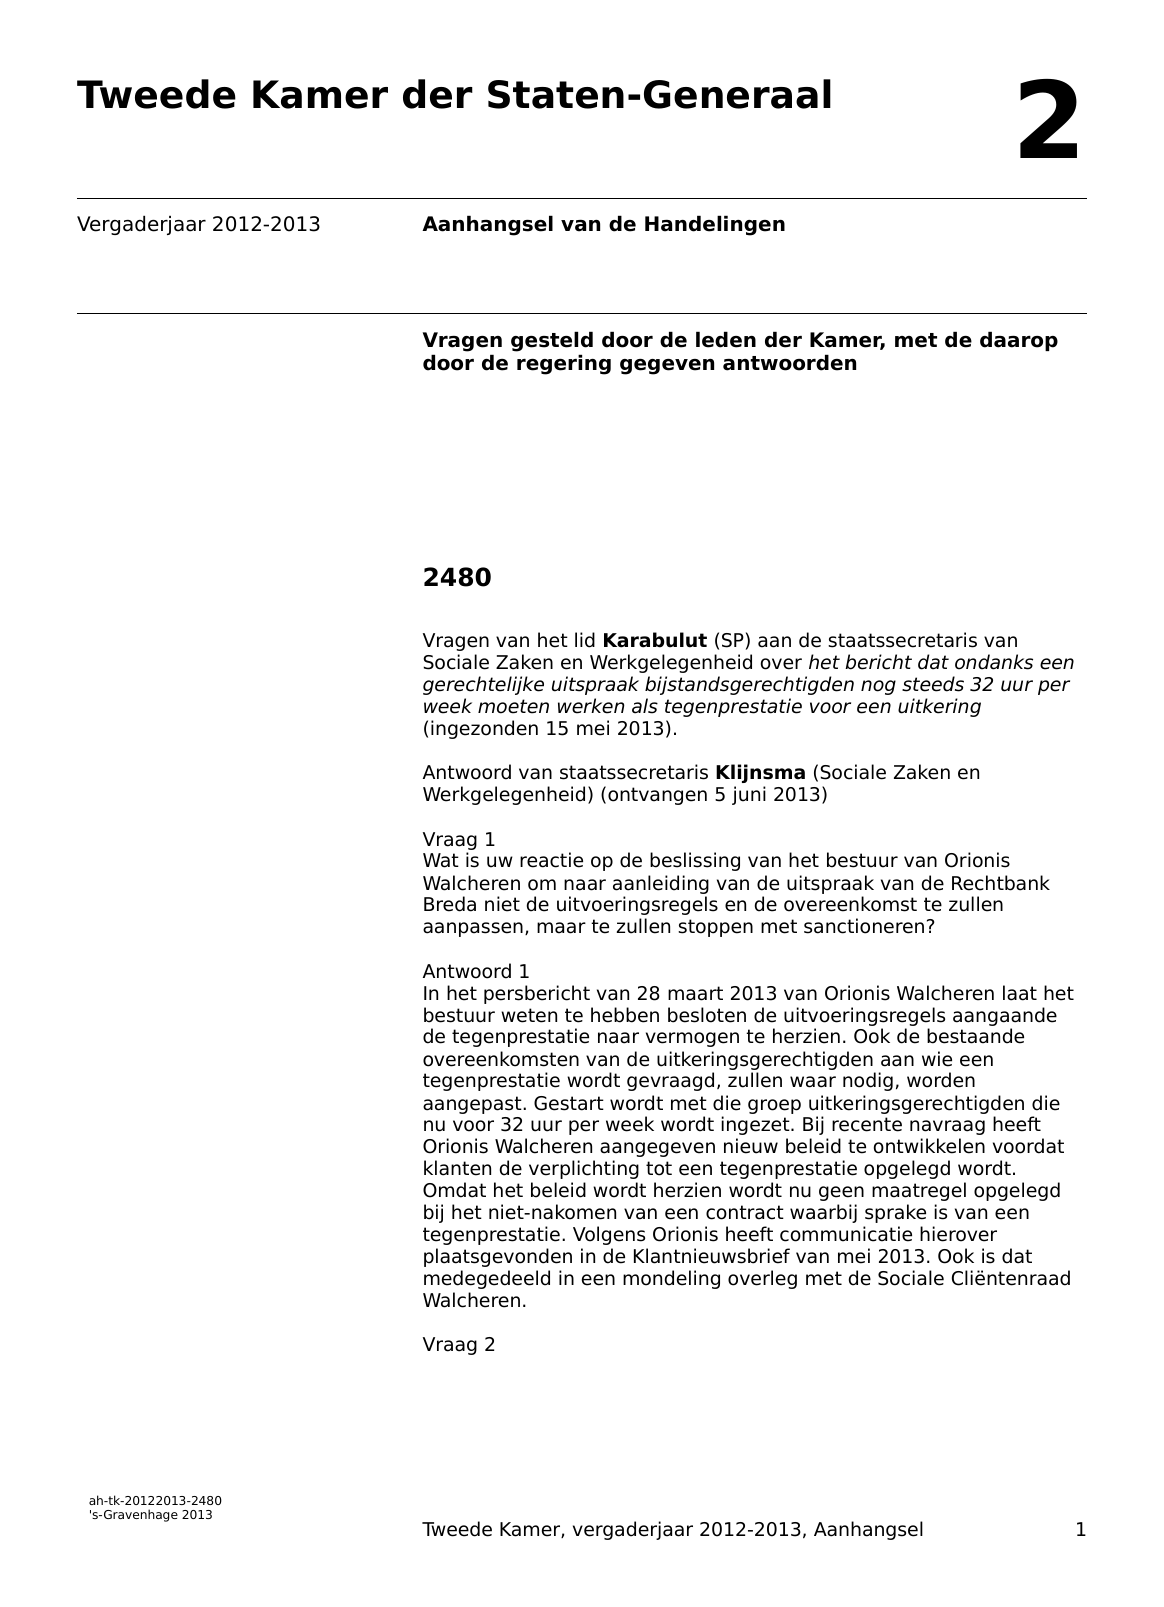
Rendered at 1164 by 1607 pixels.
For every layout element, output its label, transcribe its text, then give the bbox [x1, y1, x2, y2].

text 2480 [422, 563, 1087, 592]
text Antwoord van staatssecretaris Klijnsma (Sociale Zaken en Werkgelegenheid) (ontvangen 5 juni 2013) [422, 762, 1087, 806]
text Vragen van het lid Karabulut (SP) aan de staatssecretaris van Sociale Zaken en Werkgelegenheid over het bericht dat ondanks een gerechtelijke uitspraak bijstandsgerechtigden nog steeds 32 uur per week moeten werken als tegenprestatie voor een uitkering (ingezonden 15 mei 2013). [422, 630, 1087, 740]
table_header Tweede Kamer der Staten-Generaal [77, 59, 886, 198]
text In het persbericht van 28 maart 2013 van Orionis Walcheren laat het bestuur weten te hebben besloten de uitvoeringsregels aangaande de tegenprestatie naar vermogen te herzien. Ook de bestaande overeenkomsten van de uitkeringsgerechtigden aan wie een tegenprestatie wordt gevraagd, zullen waar nodig, worden aangepast. Gestart wordt met die groep uitkeringsgerechtigden die nu voor 32 uur per week wordt ingezet. Bij recente navraag heeft Orionis Walcheren aangegeven nieuw beleid te ontwikkelen voordat klanten de verplichting tot een tegenprestatie opgelegd wordt. Omdat het beleid wordt herzien wordt nu geen maatregel opgelegd bij het niet-nakomen van een contract waarbij sprake is van een tegenprestatie. Volgens Orionis heeft communicatie hierover plaatsgevonden in de Klantnieuwsbrief van mei 2013. Ook is dat medegedeeld in een mondeling overleg met de Sociale Cliëntenraad Walcheren. [422, 982, 1087, 1312]
table_cell Aanhangsel van de Handelingen [422, 199, 1087, 313]
text Vraag 1 [422, 828, 1087, 850]
text Wat is uw reactie op de beslissing van het bestuur van Orionis Walcheren om naar aanleiding van de uitspraak van de Rechtbank Breda niet de uitvoeringsregels en de overeenkomst te zullen aanpassen, maar te zullen stoppen met sanctioneren? [422, 850, 1087, 938]
text 's-Gravenhage 2013 [88, 1508, 323, 1522]
text Antwoord 1 [422, 961, 1087, 982]
text Vraag 2 [422, 1334, 1087, 1356]
table_cell Vragen gesteld door de leden der Kamer, met de daarop door de regering gegeven antwoorden [422, 314, 1087, 375]
text ah-tk-20122013-2480 [88, 1494, 323, 1508]
table_header 2 [886, 59, 1087, 198]
table_cell Vergaderjaar 2012-2013 [77, 199, 422, 313]
table_cell [77, 314, 422, 375]
